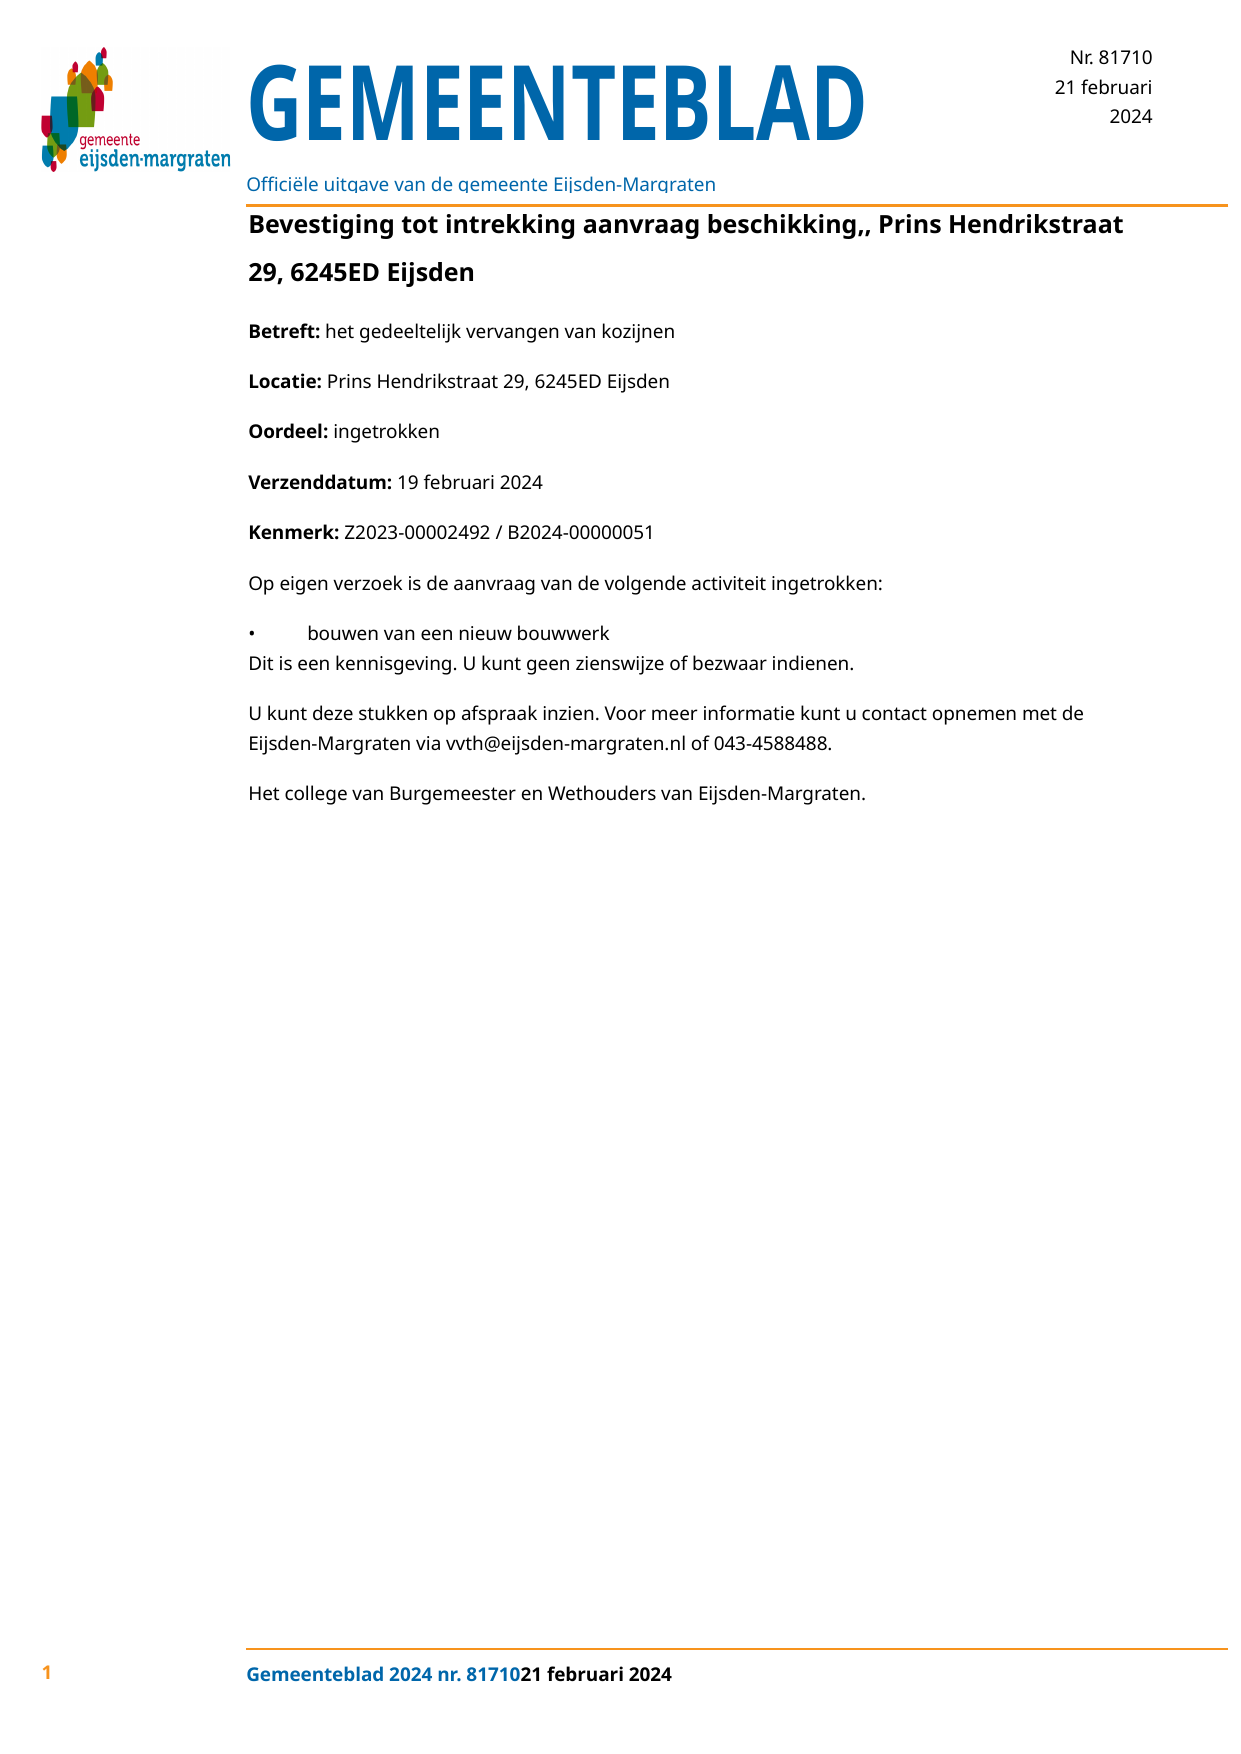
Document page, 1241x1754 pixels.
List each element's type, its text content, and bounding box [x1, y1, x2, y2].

picture [41, 47, 231, 172]
text Het college van Burgemeester en Wethouders van Eijsden-Margraten. [248, 780, 1152, 806]
list bouwen van een nieuw bouwwerk [248, 620, 1152, 646]
text Oordeel: ingetrokken [248, 419, 1152, 444]
text Betreft: het gedeeltelijk vervangen van kozijnen [248, 318, 1152, 344]
text Locatie: Prins Hendrikstraat 29, 6245ED Eijsden [248, 368, 1152, 394]
text Op eigen verzoek is de aanvraag van de volgende activiteit ingetrokken: [248, 570, 1152, 596]
text U kunt deze stukken op afspraak inzien. Voor meer informatie kunt u contact opnemen met de Eijsden-Margraten via vvth@eijsden-margraten.nl of 043-4588488. [248, 700, 1152, 756]
text Bevestiging tot intrekking aanvraag beschikking,, Prins Hendrikstraat 29, 6245ED Eijsden [248, 207, 1152, 288]
text Verzenddatum: 19 februari 2024 [248, 469, 1152, 495]
text Dit is een kennisgeving. U kunt geen zienswijze of bezwaar indienen. [248, 650, 1152, 676]
text Kenmerk: Z2023-00002492 / B2024-00000051 [248, 519, 1152, 545]
